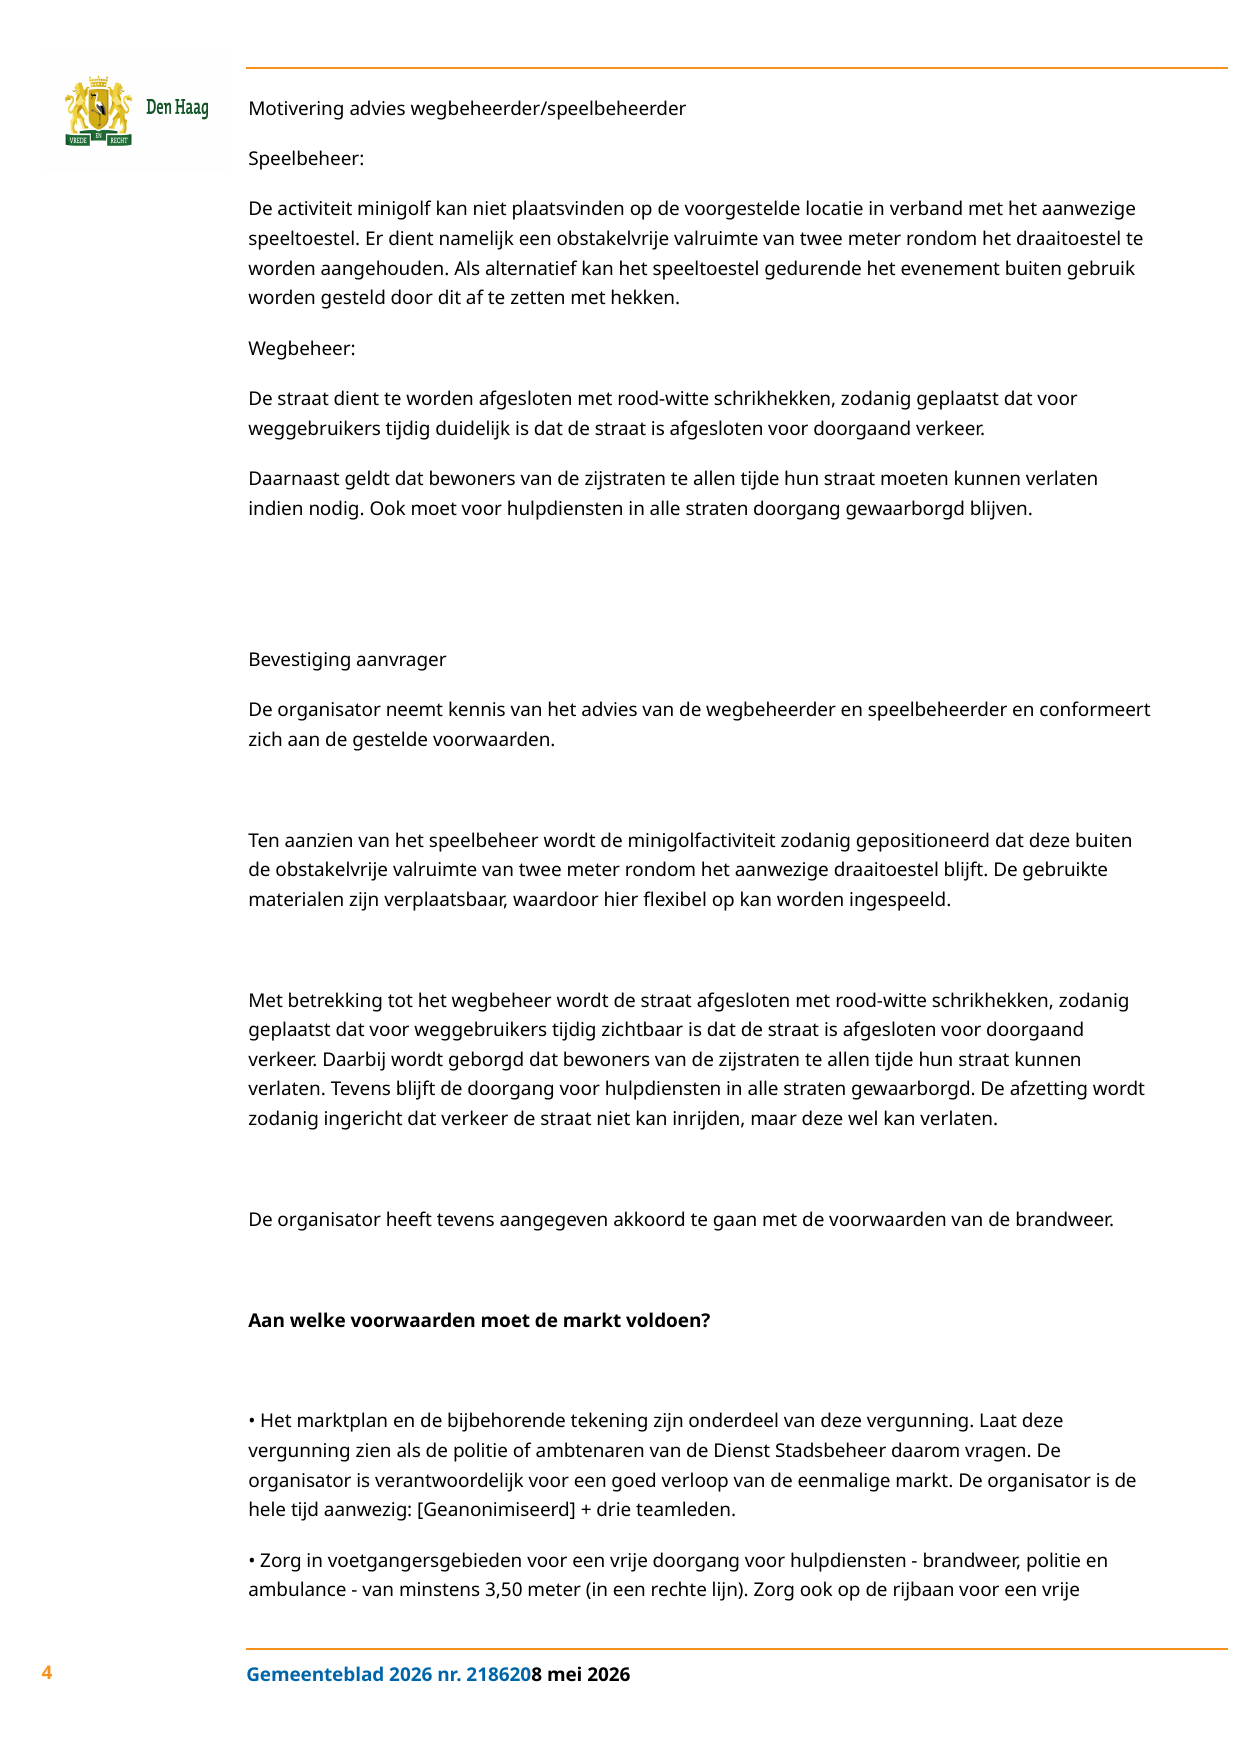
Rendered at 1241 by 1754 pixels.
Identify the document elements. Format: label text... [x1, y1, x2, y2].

text De organisator neemt kennis van het advies van de wegbeheerder en speelbeheerder en conformeert zich aan de gestelde voorwaarden. [248, 696, 1152, 752]
picture [41, 47, 231, 172]
text Wegbeheer: [248, 335, 1152, 361]
text De straat dient te worden afgesloten met rood-witte schrikhekken, zodanig geplaatst dat voor weggebruikers tijdig duidelijk is dat de straat is afgesloten voor doorgaand verkeer. [248, 385, 1152, 441]
text Bevestiging aanvrager [248, 646, 1152, 672]
text De activiteit minigolf kan niet plaatsvinden op de voorgestelde locatie in verband met het aanwezige speeltoestel. Er dient namelijk een obstakelvrije valruimte van twee meter rondom het draaitoestel te worden aangehouden. Als alternatief kan het speeltoestel gedurende het evenement buiten gebruik worden gesteld door dit af te zetten met hekken. [248, 196, 1152, 310]
text Met betrekking tot het wegbeheer wordt de straat afgesloten met rood-witte schrikhekken, zodanig geplaatst dat voor weggebruikers tijdig zichtbaar is dat de straat is afgesloten voor doorgaand verkeer. Daarbij wordt geborgd dat bewoners van de zijstraten te allen tijde hun straat kunnen verlaten. Tevens blijft de doorgang voor hulpdiensten in alle straten gewaarborgd. De afzetting wordt zodanig ingericht dat verkeer de straat niet kan inrijden, maar deze wel kan verlaten. [248, 987, 1152, 1131]
text De organisator heeft tevens aangegeven akkoord te gaan met de voorwaarden van de brandweer. [248, 1206, 1152, 1232]
text Speelbeheer: [248, 145, 1152, 171]
text Motivering advies wegbeheerder/speelbeheerder [248, 95, 1152, 121]
text • Zorg in voetgangersgebieden voor een vrije doorgang voor hulpdiensten - brandweer, politie en ambulance - van minstens 3,50 meter (in een rechte lijn). Zorg ook op de rijbaan voor een vrije [248, 1547, 1152, 1602]
text Daarnaast geldt dat bewoners van de zijstraten te allen tijde hun straat moeten kunnen verlaten indien nodig. Ook moet voor hulpdiensten in alle straten doorgang gewaarborgd blijven. [248, 465, 1152, 521]
text • Het marktplan en de bijbehorende tekening zijn onderdeel van deze vergunning. Laat deze vergunning zien als de politie of ambtenaren van de Dienst Stadsbeheer daarom vragen. De organisator is verantwoordelijk voor een goed verloop van de eenmalige markt. De organisator is de hele tijd aanwezig: [Geanonimiseerd] + drie teamleden. [248, 1408, 1152, 1522]
text Ten aanzien van het speelbeheer wordt de minigolfactiviteit zodanig gepositioneerd dat deze buiten de obstakelvrije valruimte van twee meter rondom het aanwezige draaitoestel blijft. De gebruikte materialen zijn verplaatsbaar, waardoor hier flexibel op kan worden ingespeeld. [248, 827, 1152, 912]
text Aan welke voorwaarden moet de markt voldoen? [248, 1307, 1152, 1333]
